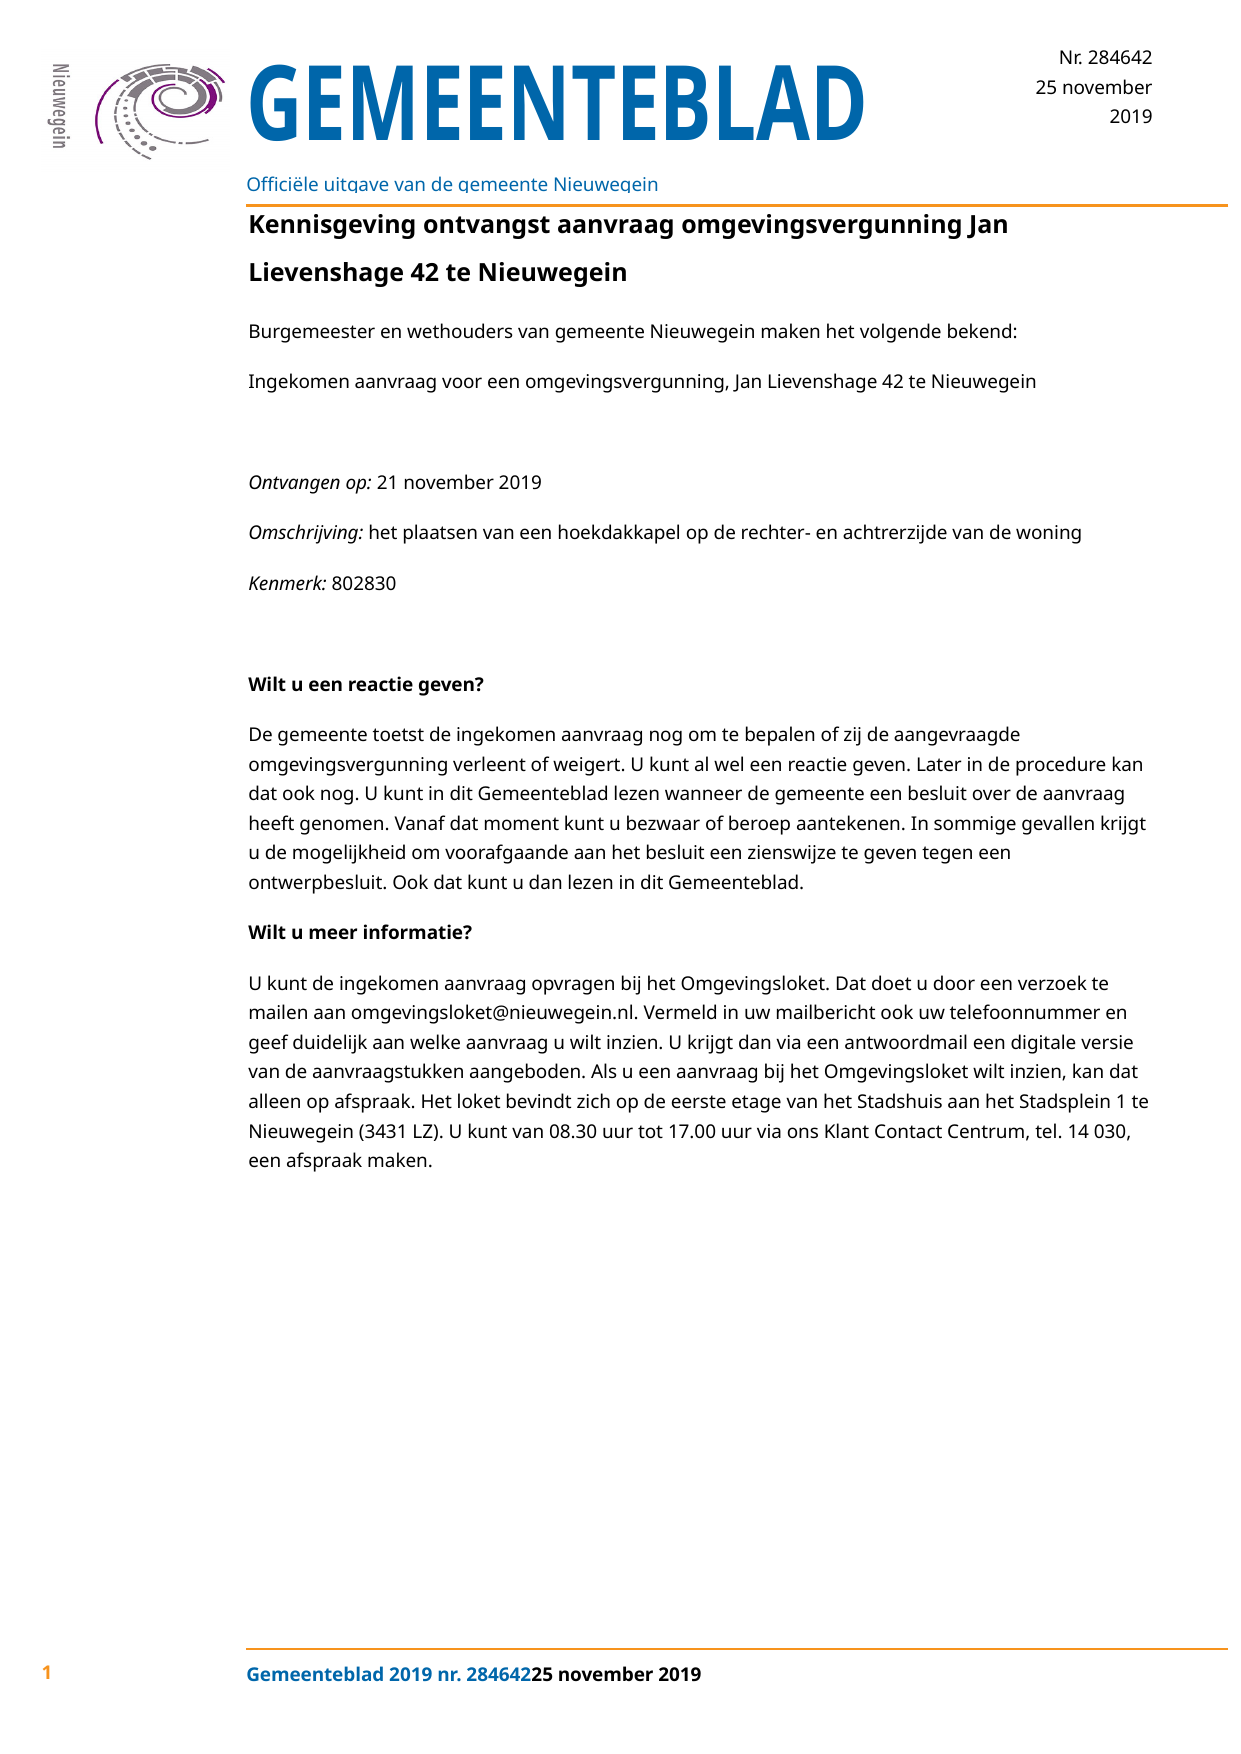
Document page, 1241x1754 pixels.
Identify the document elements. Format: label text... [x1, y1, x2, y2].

text Omschrijving: het plaatsen van een hoekdakkapel op de rechter- en achtrerzijde van de woning [248, 519, 1152, 545]
text U kunt de ingekomen aanvraag opvragen bij het Omgevingsloket. Dat doet u door een verzoek te mailen aan omgevingsloket@nieuwegein.nl. Vermeld in uw mailbericht ook uw telefoonnummer en geef duidelijk aan welke aanvraag u wilt inzien. U krijgt dan via een antwoordmail een digitale versie van de aanvraagstukken aangeboden. Als u een aanvraag bij het Omgevingsloket wilt inzien, kan dat alleen op afspraak. Het loket bevindt zich op de eerste etage van het Stadshuis aan het Stadsplein 1 te Nieuwegein (3431 LZ). U kunt van 08.30 uur tot 17.00 uur via ons Klant Contact Centrum, tel. 14 030, een afspraak maken. [248, 970, 1152, 1173]
text De gemeente toetst de ingekomen aanvraag nog om te bepalen of zij de aangevraagde omgevingsvergunning verleent of weigert. U kunt al wel een reactie geven. Later in de procedure kan dat ook nog. U kunt in dit Gemeenteblad lezen wanneer de gemeente een besluit over de aanvraag heeft genomen. Vanaf dat moment kunt u bezwaar of beroep aantekenen. In sommige gevallen krijgt u de mogelijkheid om voorafgaande aan het besluit een zienswijze te geven tegen een ontwerpbesluit. Ook dat kunt u dan lezen in dit Gemeenteblad. [248, 721, 1152, 895]
text Kennisgeving ontvangst aanvraag omgevingsvergunning Jan Lievenshage 42 te Nieuwegein [248, 207, 1152, 288]
text Wilt u een reactie geven? [248, 671, 1152, 697]
text Wilt u meer informatie? [248, 919, 1152, 945]
text Burgemeester en wethouders van gemeente Nieuwegein maken het volgende bekend: [248, 318, 1152, 344]
picture [41, 47, 231, 172]
text Ingekomen aanvraag voor een omgevingsvergunning, Jan Lievenshage 42 te Nieuwegein [248, 368, 1152, 394]
text Ontvangen op: 21 november 2019 [248, 469, 1152, 495]
text Kenmerk: 802830 [248, 570, 1152, 596]
